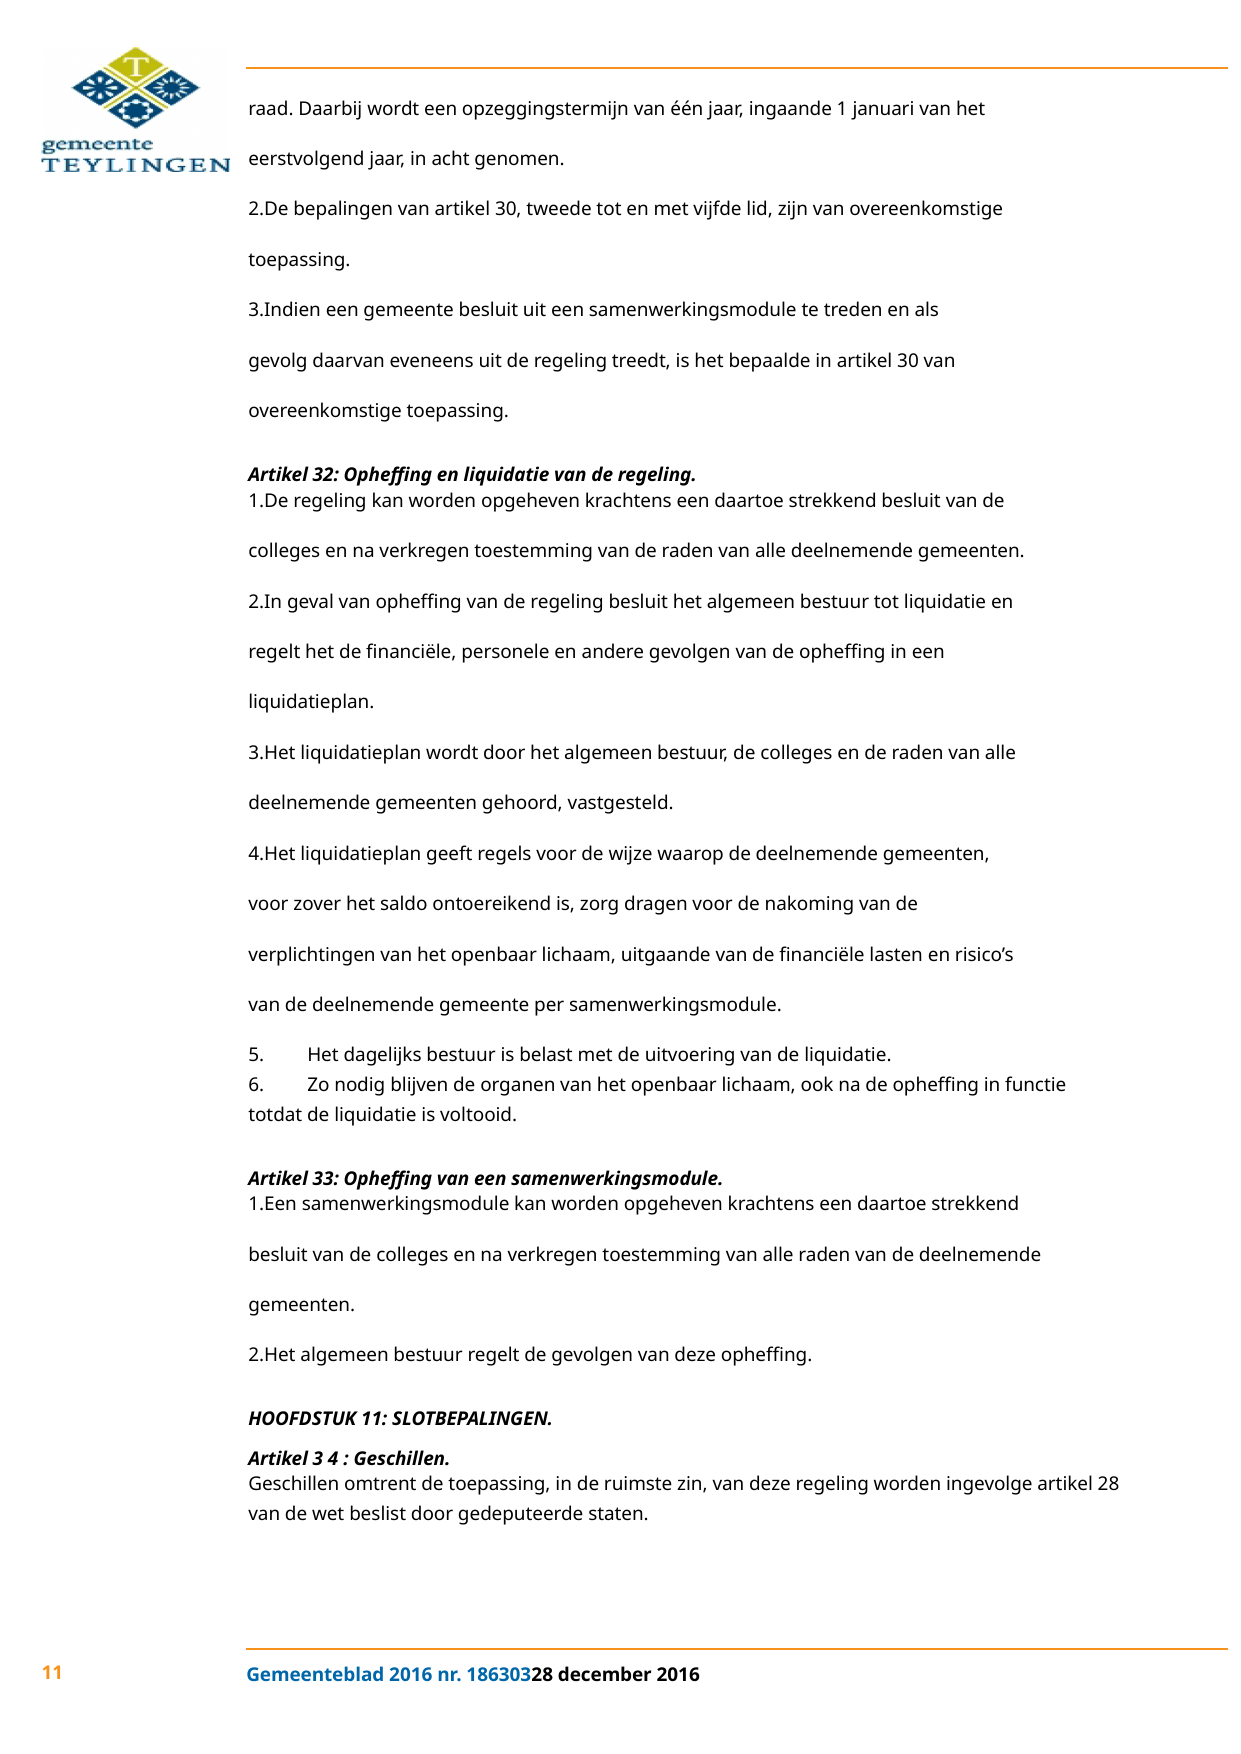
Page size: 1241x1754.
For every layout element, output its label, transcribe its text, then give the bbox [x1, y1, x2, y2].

text 1.De regeling kan worden opgeheven krachtens een daartoe strekkend besluit van de [248, 487, 1152, 513]
text HOOFDSTUK 11: SLOTBEPALINGEN. [248, 1406, 1152, 1431]
text besluit van de colleges en na verkregen toestemming van alle raden van de deelnemende [248, 1241, 1152, 1267]
text totdat de liquidatie is voltooid. [248, 1101, 1152, 1126]
list Zo nodig blijven de organen van het openbaar lichaam, ook na de opheffing in functie [248, 1071, 1152, 1097]
text 1.Een samenwerkingsmodule kan worden opgeheven krachtens een daartoe strekkend [248, 1190, 1152, 1216]
text colleges en na verkregen toestemming van de raden van alle deelnemende gemeenten. [248, 537, 1152, 563]
text van de deelnemende gemeente per samenwerkingsmodule. [248, 991, 1152, 1017]
text verplichtingen van het openbaar lichaam, uitgaande van de financiële lasten en risico’s [248, 941, 1152, 966]
text deelnemende gemeenten gehoord, vastgesteld. [248, 789, 1152, 815]
text Geschillen omtrent de toepassing, in de ruimste zin, van deze regeling worden ingevolge artikel 28 van de wet beslist door gedeputeerde staten. [248, 1471, 1152, 1526]
text 3.Indien een gemeente besluit uit een samenwerkingsmodule te treden en als [248, 296, 1152, 322]
text 2.De bepalingen van artikel 30, tweede tot en met vijfde lid, zijn van overeenkomstige [248, 196, 1152, 221]
text 2.In geval van opheffing van de regeling besluit het algemeen bestuur tot liquidatie en [248, 588, 1152, 613]
list Het dagelijks bestuur is belast met de uitvoering van de liquidatie. [248, 1042, 1152, 1067]
picture [41, 47, 231, 172]
text 2.Het algemeen bestuur regelt de gevolgen van deze opheffing. [248, 1342, 1152, 1367]
text regelt het de financiële, personele en andere gevolgen van de opheffing in een [248, 638, 1152, 664]
text gemeenten. [248, 1291, 1152, 1317]
text gevolg daarvan eveneens uit de regeling treedt, is het bepaalde in artikel 30 van [248, 347, 1152, 373]
text eerstvolgend jaar, in acht genomen. [248, 145, 1152, 171]
text overeenkomstige toepassing. [248, 397, 1152, 423]
text 3.Het liquidatieplan wordt door het algemeen bestuur, de colleges en de raden van alle [248, 739, 1152, 765]
text 4.Het liquidatieplan geeft regels voor de wijze waarop de deelnemende gemeenten, [248, 840, 1152, 866]
text voor zover het saldo ontoereikend is, zorg dragen voor de nakoming van de [248, 890, 1152, 916]
text toepassing. [248, 246, 1152, 272]
text Artikel 33: Opheffing van een samenwerkingsmodule. [248, 1165, 1152, 1190]
text raad. Daarbij wordt een opzeggingstermijn van één jaar, ingaande 1 januari van het [248, 95, 1152, 121]
text Artikel 32: Opheffing en liquidatie van de regeling. [248, 461, 1152, 487]
text Artikel 3 4 : Geschillen. [248, 1445, 1152, 1471]
text liquidatieplan. [248, 689, 1152, 714]
